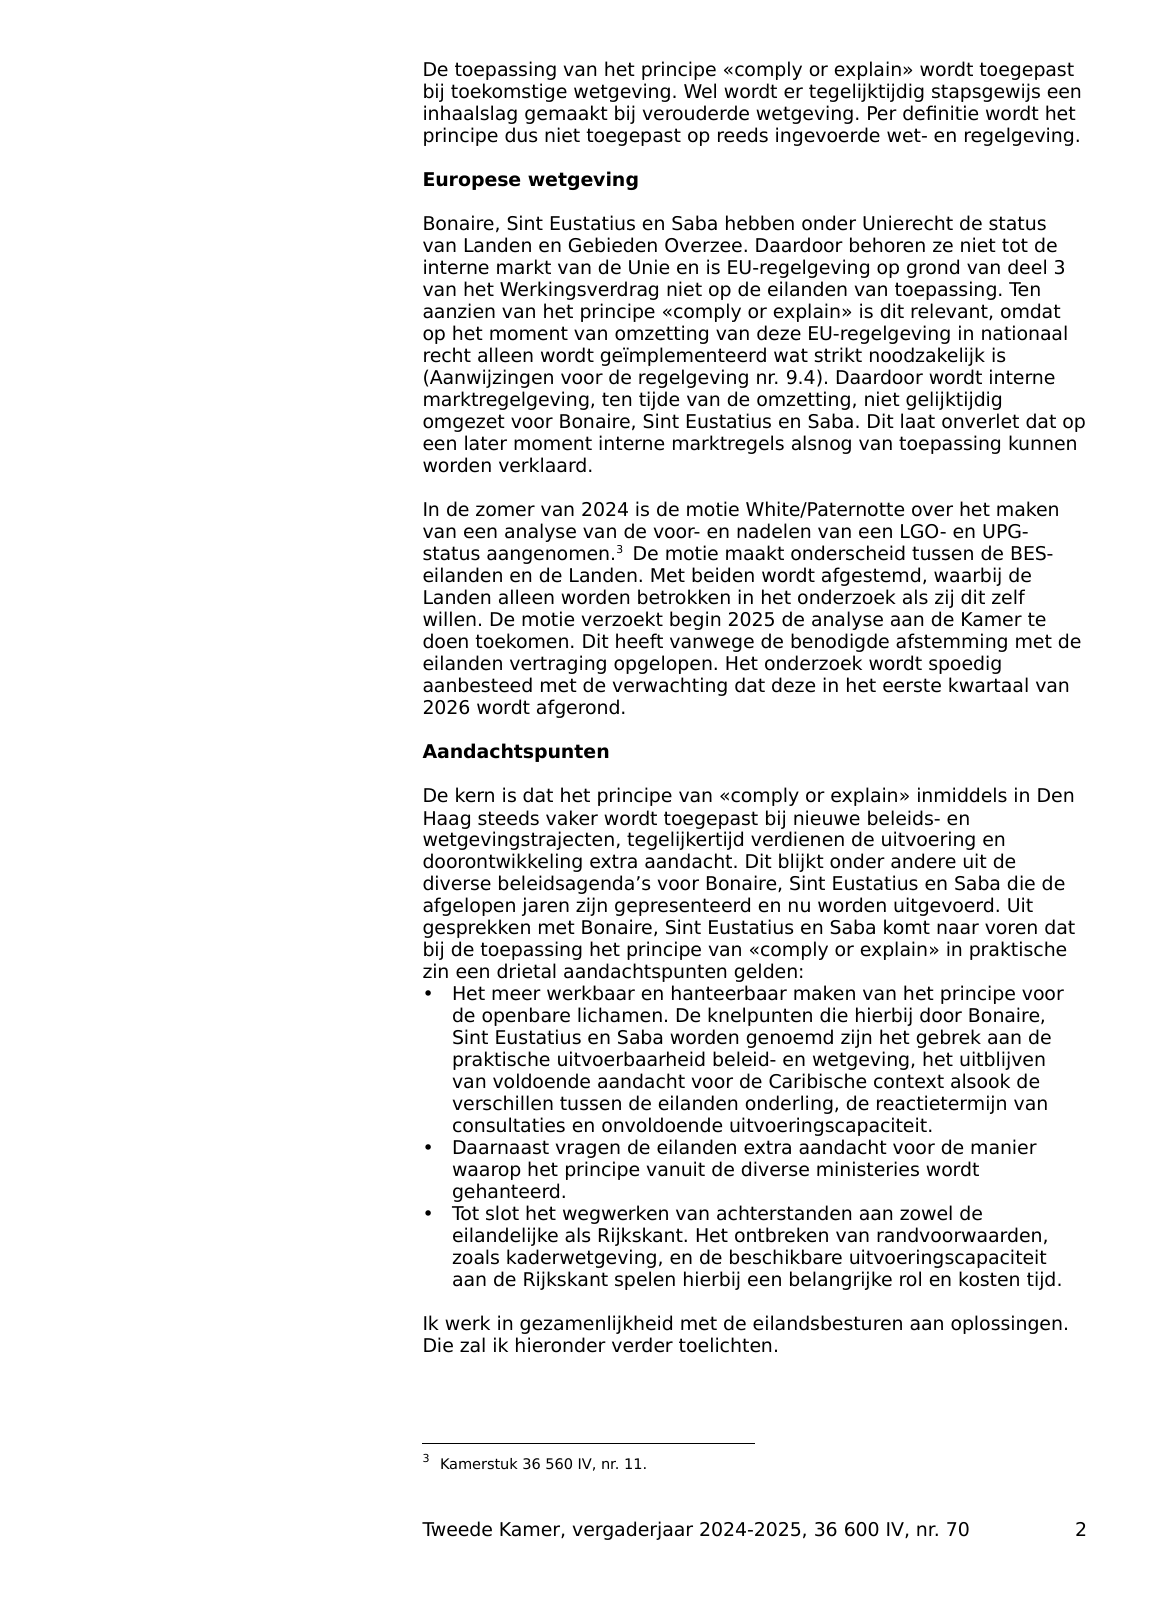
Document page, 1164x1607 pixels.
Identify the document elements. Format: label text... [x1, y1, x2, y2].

text • Tot slot het wegwerken van achterstanden aan zowel de eilandelijke als Rijkskant. Het ontbreken van randvoorwaarden, zoals kaderwetgeving, en de beschikbare uitvoeringscapaciteit aan de Rijkskant spelen hierbij een belangrijke rol en kosten tijd. [422, 1203, 1087, 1291]
text Kamerstuk 36 560 IV, nr. 11. [422, 1452, 1087, 1474]
text In de zomer van 2024 is de motie White/Paternotte over het maken van een analyse van de voor- en nadelen van een LGO- en UPG-status aangenomen. De motie maakt onderscheid tussen de BES-eilanden en de Landen. Met beiden wordt afgestemd, waarbij de Landen alleen worden betrokken in het onderzoek als zij dit zelf willen. De motie verzoekt begin 2025 de analyse aan de Kamer te doen toekomen. Dit heeft vanwege de benodigde afstemming met de eilanden vertraging opgelopen. Het onderzoek wordt spoedig aanbesteed met de verwachting dat deze in het eerste kwartaal van 2026 wordt afgerond. [422, 499, 1087, 719]
text De toepassing van het principe «comply or explain» wordt toegepast bij toekomstige wetgeving. Wel wordt er tegelijktijdig stapsgewijs een inhaalslag gemaakt bij verouderde wetgeving. Per definitie wordt het principe dus niet toegepast op reeds ingevoerde wet- en regelgeving. [422, 59, 1087, 147]
text • Het meer werkbaar en hanteerbaar maken van het principe voor de openbare lichamen. De knelpunten die hierbij door Bonaire, Sint Eustatius en Saba worden genoemd zijn het gebrek aan de praktische uitvoerbaarheid beleid- en wetgeving, het uitblijven van voldoende aandacht voor de Caribische context alsook de verschillen tussen de eilanden onderling, de reactietermijn van consultaties en onvoldoende uitvoeringscapaciteit. [422, 983, 1087, 1137]
text De kern is dat het principe van «comply or explain» inmiddels in Den Haag steeds vaker wordt toegepast bij nieuwe beleids- en wetgevingstrajecten, tegelijkertijd verdienen de uitvoering en doorontwikkeling extra aandacht. Dit blijkt onder andere uit de diverse beleidsagenda’s voor Bonaire, Sint Eustatius en Saba die de afgelopen jaren zijn gepresenteerd en nu worden uitgevoerd. Uit gesprekken met Bonaire, Sint Eustatius en Saba komt naar voren dat bij de toepassing het principe van «comply or explain» in praktische zin een drietal aandachtspunten gelden: [422, 785, 1087, 983]
text • Daarnaast vragen de eilanden extra aandacht voor de manier waarop het principe vanuit de diverse ministeries wordt gehanteerd. [422, 1137, 1087, 1203]
text Ik werk in gezamenlijkheid met de eilandsbesturen aan oplossingen. Die zal ik hieronder verder toelichten. [422, 1313, 1087, 1357]
subtitle Aandachtspunten [422, 741, 1087, 763]
subtitle Europese wetgeving [422, 169, 1087, 191]
text Bonaire, Sint Eustatius en Saba hebben onder Unierecht de status van Landen en Gebieden Overzee. Daardoor behoren ze niet tot de interne markt van de Unie en is EU-regelgeving op grond van deel 3 van het Werkingsverdrag niet op de eilanden van toepassing. Ten aanzien van het principe «comply or explain» is dit relevant, omdat op het moment van omzetting van deze EU-regelgeving in nationaal recht alleen wordt geïmplementeerd wat strikt noodzakelijk is (Aanwijzingen voor de regelgeving nr. 9.4). Daardoor wordt interne marktregelgeving, ten tijde van de omzetting, niet gelijktijdig omgezet voor Bonaire, Sint Eustatius en Saba. Dit laat onverlet dat op een later moment interne marktregels alsnog van toepassing kunnen worden verklaard. [422, 213, 1087, 477]
